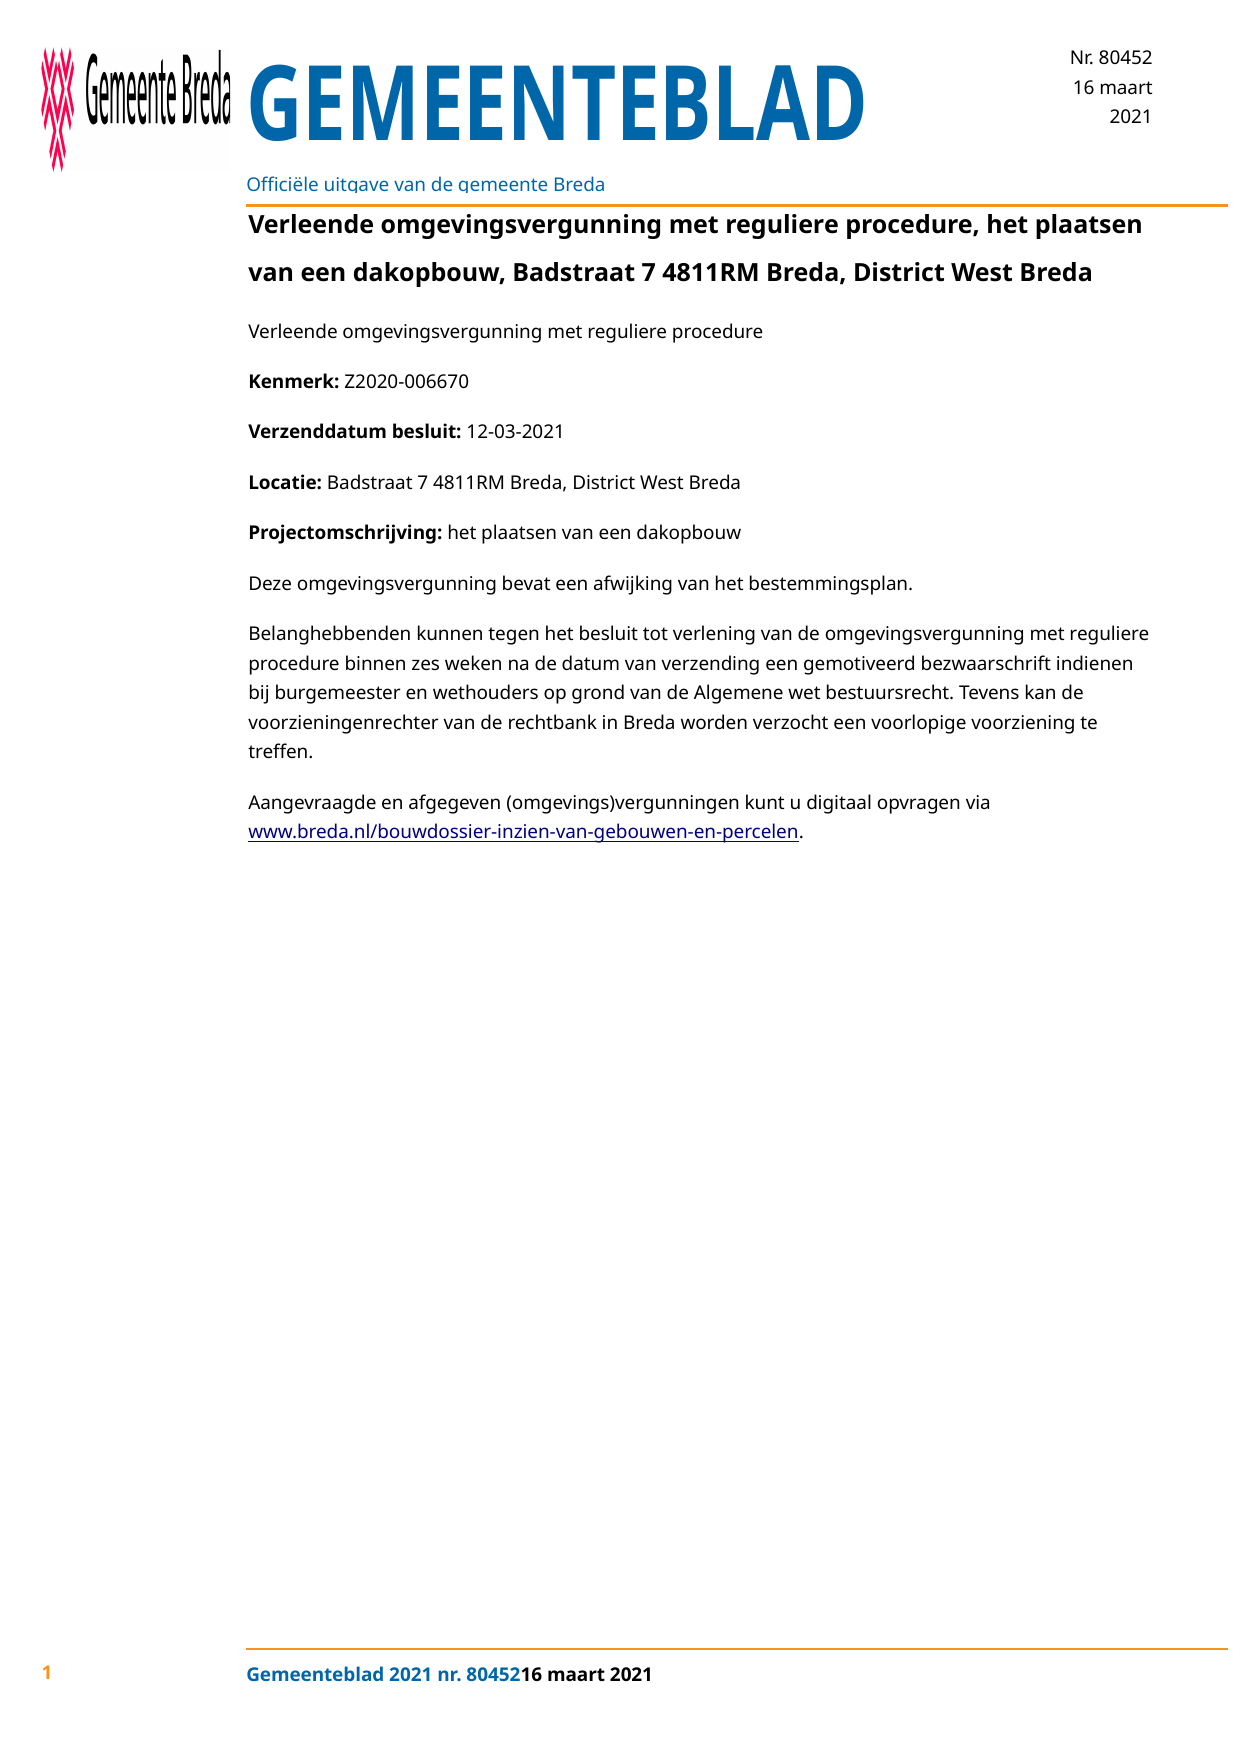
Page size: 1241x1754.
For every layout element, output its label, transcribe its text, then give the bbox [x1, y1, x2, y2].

text Verleende omgevingsvergunning met reguliere procedure [248, 318, 1152, 344]
text Projectomschrijving: het plaatsen van een dakopbouw [248, 519, 1152, 545]
text Verleende omgevingsvergunning met reguliere procedure, het plaatsen van een dakopbouw, Badstraat 7 4811RM Breda, District West Breda [248, 207, 1152, 288]
text Belanghebbenden kunnen tegen het besluit tot verlening van de omgevingsvergunning met reguliere procedure binnen zes weken na de datum van verzending een gemotiveerd bezwaarschrift indienen bij burgemeester en wethouders op grond van de Algemene wet bestuursrecht. Tevens kan de voorzieningenrechter van de rechtbank in Breda worden verzocht een voorlopige voorziening te treffen. [248, 620, 1152, 764]
text Locatie: Badstraat 7 4811RM Breda, District West Breda [248, 469, 1152, 495]
picture [41, 47, 231, 172]
text Verzenddatum besluit: 12-03-2021 [248, 419, 1152, 444]
text Deze omgevingsvergunning bevat een afwijking van het bestemmingsplan. [248, 570, 1152, 596]
text Kenmerk: Z2020-006670 [248, 368, 1152, 394]
text Aangevraagde en afgegeven (omgevings)vergunningen kunt u digitaal opvragen via www.breda.nl/bouwdossier-inzien-van-gebouwen-en-percelen. [248, 789, 1152, 844]
